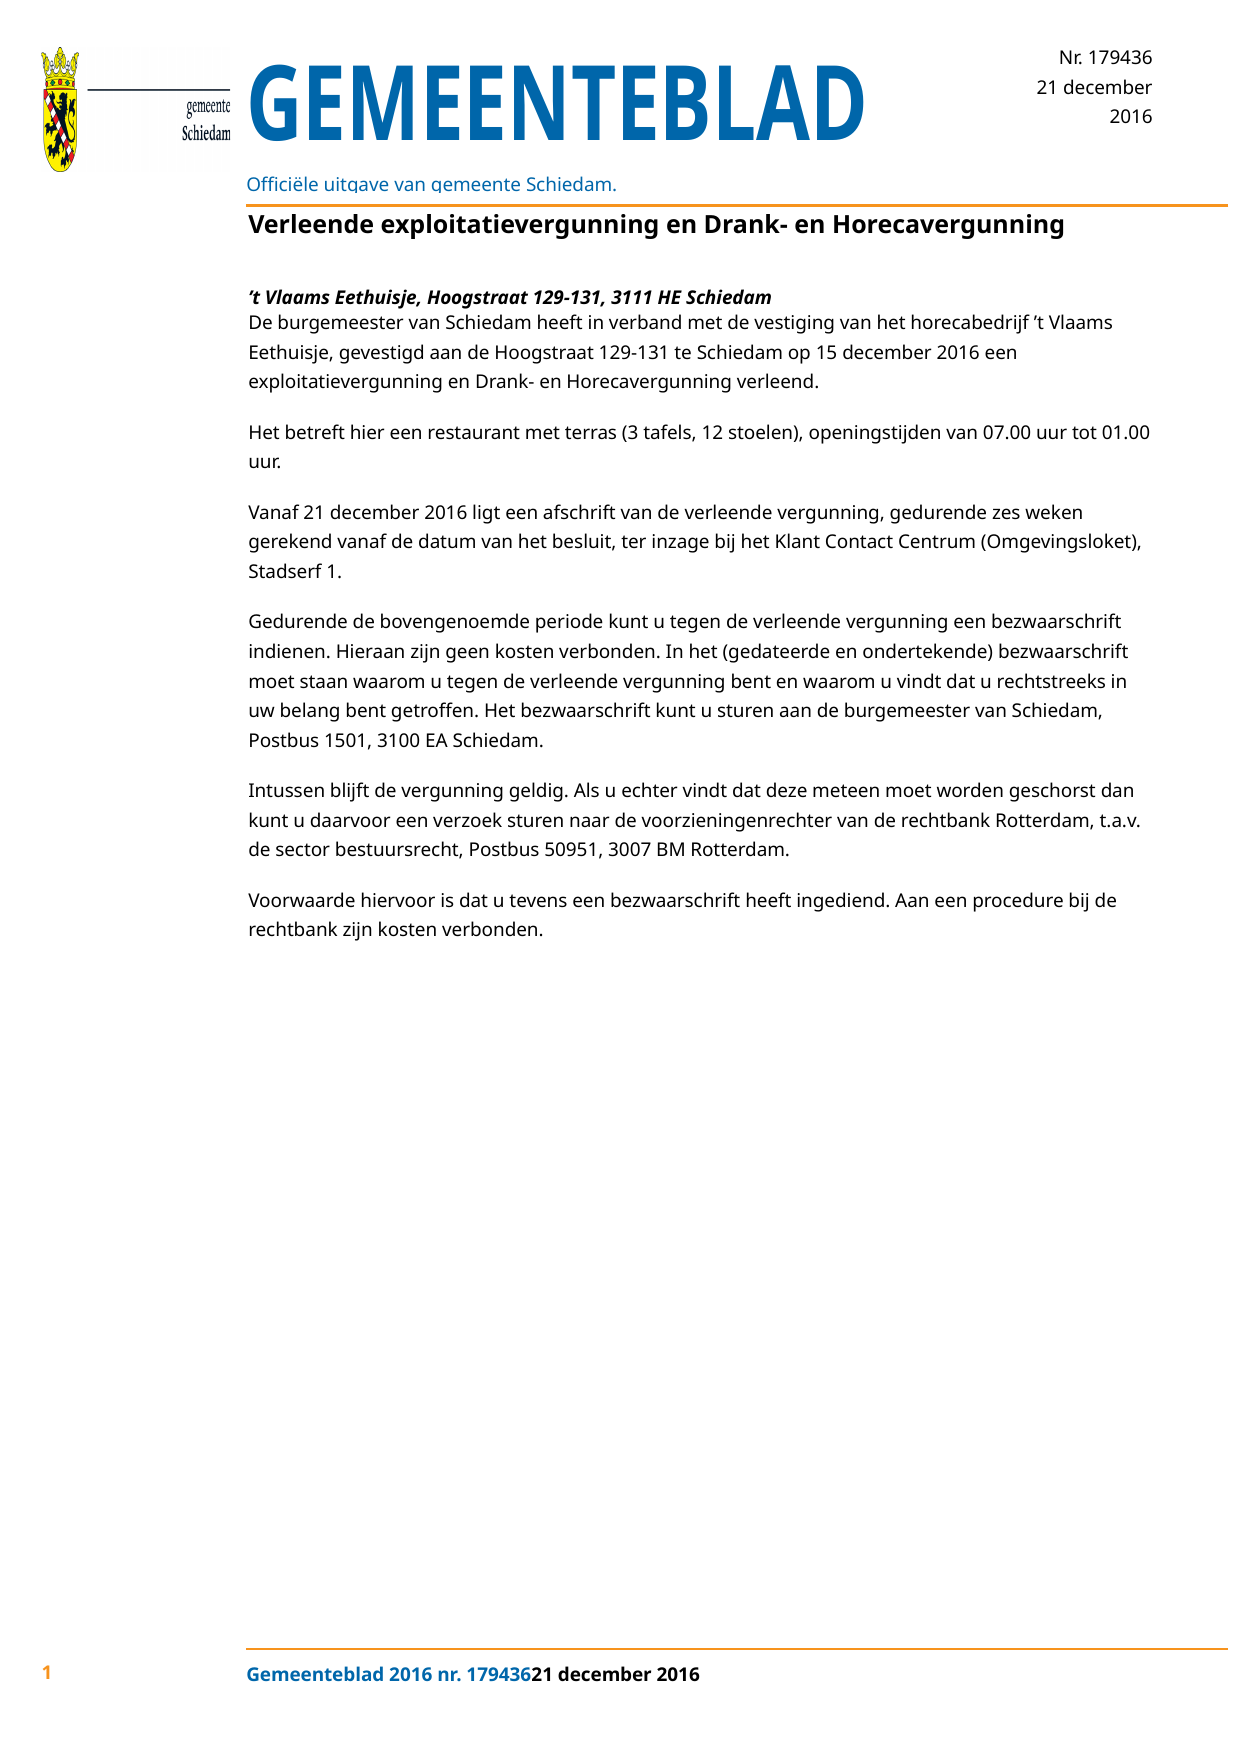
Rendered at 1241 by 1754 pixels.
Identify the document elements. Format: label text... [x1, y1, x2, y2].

text Intussen blijft de vergunning geldig. Als u echter vindt dat deze meteen moet worden geschorst dan kunt u daarvoor een verzoek sturen naar de voorzieningenrechter van de rechtbank Rotterdam, t.a.v. de sector bestuursrecht, Postbus 50951, 3007 BM Rotterdam. [248, 777, 1152, 862]
text De burgemeester van Schiedam heeft in verband met de vestiging van het horecabedrijf ’t Vlaams Eethuisje, gevestigd aan de Hoogstraat 129-131 te Schiedam op 15 december 2016 een exploitatievergunning en Drank- en Horecavergunning verleend. [248, 309, 1152, 394]
text Vanaf 21 december 2016 ligt een afschrift van de verleende vergunning, gedurende zes weken gerekend vanaf de datum van het besluit, ter inzage bij het Klant Contact Centrum (Omgevingsloket), Stadserf 1. [248, 499, 1152, 584]
text Het betreft hier een restaurant met terras (3 tafels, 12 stoelen), openingstijden van 07.00 uur tot 01.00 uur. [248, 419, 1152, 474]
picture [41, 47, 231, 172]
text Voorwaarde hiervoor is dat u tevens een bezwaarschrift heeft ingediend. Aan een procedure bij de rechtbank zijn kosten verbonden. [248, 887, 1152, 942]
text Verleende exploitatievergunning en Drank- en Horecavergunning [248, 207, 1152, 241]
text Gedurende de bovengenoemde periode kunt u tegen de verleende vergunning een bezwaarschrift indienen. Hieraan zijn geen kosten verbonden. In het (gedateerde en ondertekende) bezwaarschrift moet staan waarom u tegen de verleende vergunning bent en waarom u vindt dat u rechtstreeks in uw belang bent getroffen. Het bezwaarschrift kunt u sturen aan de burgemeester van Schiedam, Postbus 1501, 3100 EA Schiedam. [248, 609, 1152, 753]
text ’t Vlaams Eethuisje, Hoogstraat 129-131, 3111 HE Schiedam [248, 284, 1152, 309]
